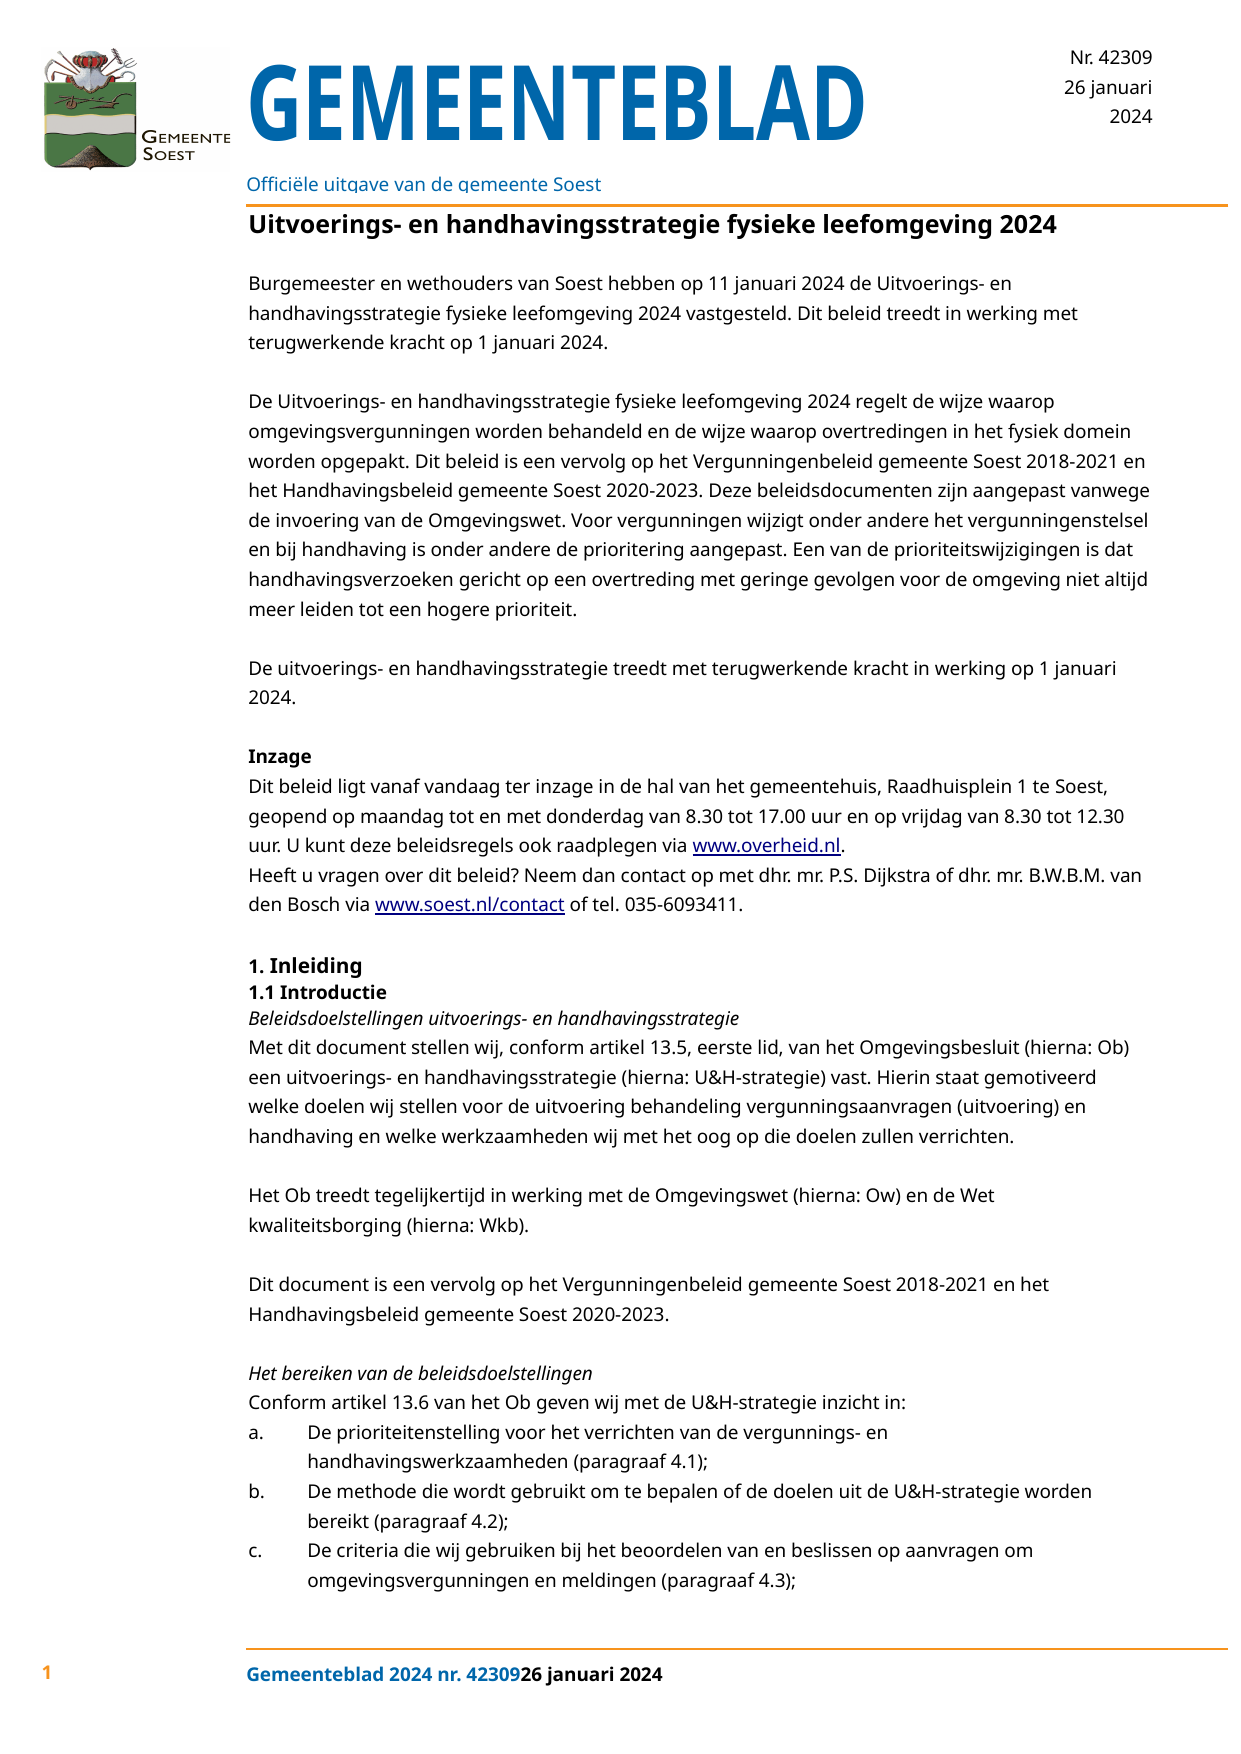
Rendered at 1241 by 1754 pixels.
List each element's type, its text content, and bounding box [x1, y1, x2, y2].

text Burgemeester en wethouders van Soest hebben op 11 januari 2024 de Uitvoerings- en handhavingsstrategie fysieke leefomgeving 2024 vastgesteld. Dit beleid treedt in werking met terugwerkende kracht op 1 januari 2024. [248, 270, 1152, 355]
text Dit document is een vervolg op het Vergunningenbeleid gemeente Soest 2018-2021 en het Handhavingsbeleid gemeente Soest 2020-2023. [248, 1271, 1152, 1326]
text Heeft u vragen over dit beleid? Neem dan contact op met dhr. mr. P.S. Dijkstra of dhr. mr. B.W.B.M. van den Bosch via www.soest.nl/contact of tel. 035-6093411. [248, 862, 1152, 917]
text Uitvoerings- en handhavingsstrategie fysieke leefomgeving 2024 [248, 207, 1152, 241]
text De uitvoerings- en handhavingsstrategie treedt met terugwerkende kracht in werking op 1 januari 2024. [248, 655, 1152, 710]
text Het Ob treedt tegelijkertijd in werking met de Omgevingswet (hierna: Ow) en de Wet kwaliteitsborging (hierna: Wkb). [248, 1182, 1152, 1238]
text Het bereiken van de beleidsdoelstellingen [248, 1360, 1152, 1386]
text Met dit document stellen wij, conform artikel 13.5, eerste lid, van het Omgevingsbesluit (hierna: Ob) een uitvoerings- en handhavingsstrategie (hierna: U&H-strategie) vast. Hierin staat gemotiveerd welke doelen wij stellen voor de uitvoering behandeling vergunningsaanvragen (uitvoering) en handhaving en welke werkzaamheden wij met het oog op die doelen zullen verrichten. [248, 1034, 1152, 1149]
text Inzage [248, 744, 1152, 769]
text Conform artikel 13.6 van het Ob geven wij met de U&H-strategie inzicht in: [248, 1389, 1152, 1415]
text Beleidsdoelstellingen uitvoerings- en handhavingsstrategie [248, 1005, 1152, 1031]
text De Uitvoerings- en handhavingsstrategie fysieke leefomgeving 2024 regelt de wijze waarop omgevingsvergunningen worden behandeld en de wijze waarop overtredingen in het fysiek domein worden opgepakt. Dit beleid is een vervolg op het Vergunningenbeleid gemeente Soest 2018-2021 en het Handhavingsbeleid gemeente Soest 2020-2023. Deze beleidsdocumenten zijn aangepast vanwege de invoering van de Omgevingswet. Voor vergunningen wijzigt onder andere het vergunningenstelsel en bij handhaving is onder andere de prioritering aangepast. Een van de prioriteitswijzigingen is dat handhavingsverzoeken gericht op een overtreding met geringe gevolgen voor de omgeving niet altijd meer leiden tot een hogere prioriteit. [248, 389, 1152, 621]
text Dit beleid ligt vanaf vandaag ter inzage in de hal van het gemeentehuis, Raadhuisplein 1 te Soest, geopend op maandag tot en met donderdag van 8.30 tot 17.00 uur en op vrijdag van 8.30 tot 12.30 uur. U kunt deze beleidsregels ook raadplegen via www.overheid.nl. [248, 773, 1152, 858]
list De criteria die wij gebruiken bij het beoordelen van en beslissen op aanvragen om omgevingsvergunningen en meldingen (paragraaf 4.3); [248, 1537, 1152, 1593]
picture [41, 47, 231, 172]
text 1. Inleiding [248, 951, 1152, 979]
list De prioriteitenstelling voor het verrichten van de vergunnings- en handhavingswerkzaamheden (paragraaf 4.1); [248, 1419, 1152, 1474]
text 1.1 Introductie [248, 979, 1152, 1005]
list De methode die wordt gebruikt om te bepalen of de doelen uit de U&H-strategie worden bereikt (paragraaf 4.2); [248, 1478, 1152, 1533]
